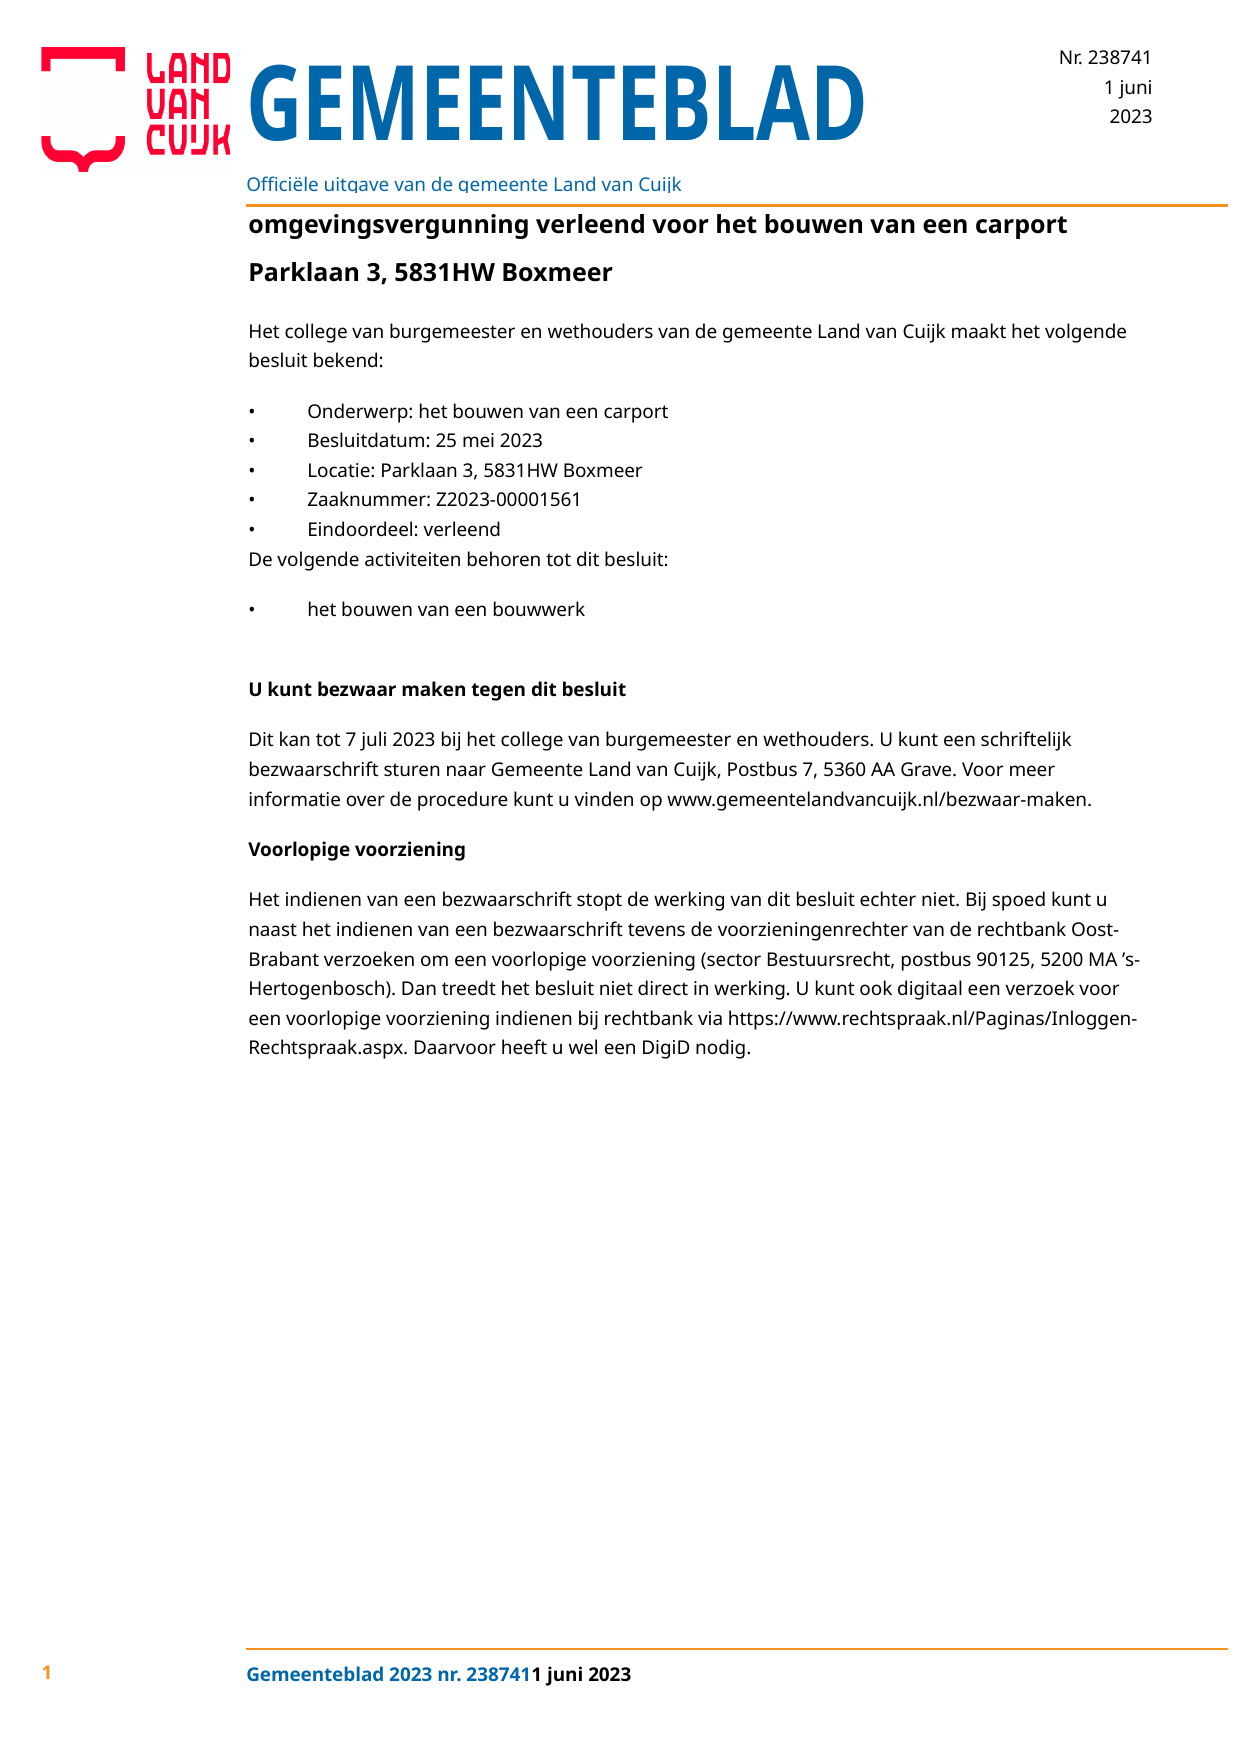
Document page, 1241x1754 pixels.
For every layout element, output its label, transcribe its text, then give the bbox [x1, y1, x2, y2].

list Onderwerp: het bouwen van een carport [248, 398, 1152, 424]
text Het college van burgemeester en wethouders van de gemeente Land van Cuijk maakt het volgende besluit bekend: [248, 318, 1152, 373]
list het bouwen van een bouwwerk [248, 596, 1152, 622]
picture [41, 47, 231, 172]
text Voorlopige voorziening [248, 836, 1152, 862]
list Eindoordeel: verleend [248, 516, 1152, 542]
text De volgende activiteiten behoren tot dit besluit: [248, 546, 1152, 572]
text Dit kan tot 7 juli 2023 bij het college van burgemeester en wethouders. U kunt een schriftelijk bezwaarschrift sturen naar Gemeente Land van Cuijk, Postbus 7, 5360 AA Grave. Voor meer informatie over de procedure kunt u vinden op www.gemeentelandvancuijk.nl/bezwaar-maken. [248, 727, 1152, 812]
text omgevingsvergunning verleend voor het bouwen van een carport Parklaan 3, 5831HW Boxmeer [248, 207, 1152, 288]
text Het indienen van een bezwaarschrift stopt de werking van dit besluit echter niet. Bij spoed kunt u naast het indienen van een bezwaarschrift tevens de voorzieningenrechter van de rechtbank Oost-Brabant verzoeken om een voorlopige voorziening (sector Bestuursrecht, postbus 90125, 5200 MA ’s-Hertogenbosch). Dan treedt het besluit niet direct in werking. U kunt ook digitaal een verzoek voor een voorlopige voorziening indienen bij rechtbank via https://www.rechtspraak.nl/Paginas/Inloggen-Rechtspraak.aspx. Daarvoor heeft u wel een DigiD nodig. [248, 887, 1152, 1060]
list Besluitdatum: 25 mei 2023 [248, 427, 1152, 453]
text U kunt bezwaar maken tegen dit besluit [248, 676, 1152, 702]
list Locatie: Parklaan 3, 5831HW Boxmeer [248, 457, 1152, 483]
list Zaaknummer: Z2023-00001561 [248, 487, 1152, 512]
